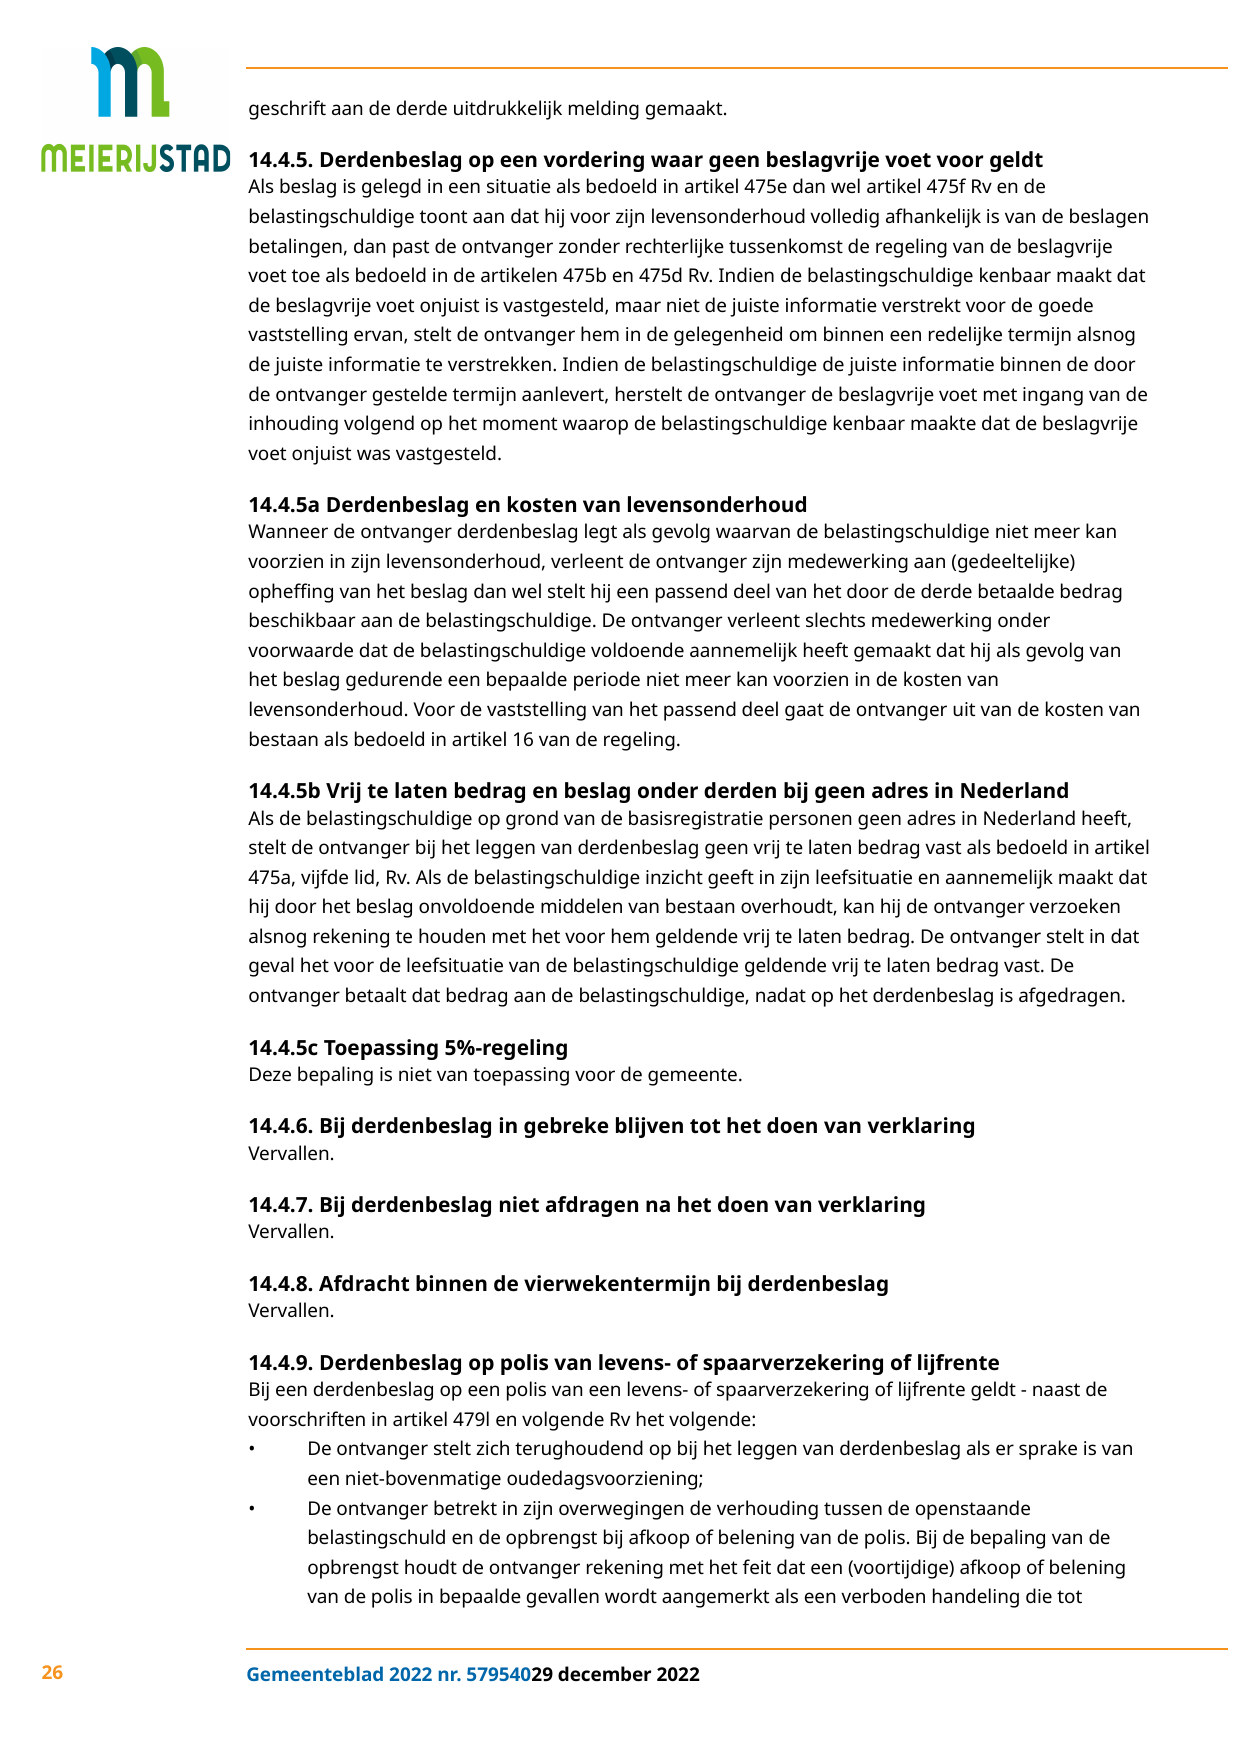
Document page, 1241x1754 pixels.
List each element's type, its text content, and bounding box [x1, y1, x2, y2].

text Vervallen. [248, 1219, 1152, 1244]
text 14.4.5a Derdenbeslag en kosten van levensonderhoud [248, 490, 1152, 519]
text Als de belastingschuldige op grond van de basisregistratie personen geen adres in Nederland heeft, stelt de ontvanger bij het leggen van derdenbeslag geen vrij te laten bedrag vast als bedoeld in artikel 475a, vijfde lid, Rv. Als de belastingschuldige inzicht geeft in zijn leefsituatie en aannemelijk maakt dat hij door het beslag onvoldoende middelen van bestaan overhoudt, kan hij de ontvanger verzoeken alsnog rekening te houden met het voor hem geldende vrij te laten bedrag. De ontvanger stelt in dat geval het voor de leefsituatie van de belastingschuldige geldende vrij te laten bedrag vast. De ontvanger betaalt dat bedrag aan de belastingschuldige, nadat op het derdenbeslag is afgedragen. [248, 805, 1152, 1008]
text Bij een derdenbeslag op een polis van een levens- of spaarverzekering of lijfrente geldt - naast de voorschriften in artikel 479l en volgende Rv het volgende: [248, 1376, 1152, 1432]
text 14.4.5. Derdenbeslag op een vordering waar geen beslagvrije voet voor geldt [248, 145, 1152, 174]
text geschrift aan de derde uitdrukkelijk melding gemaakt. [248, 95, 1152, 121]
text Wanneer de ontvanger derdenbeslag legt als gevolg waarvan de belastingschuldige niet meer kan voorzien in zijn levensonderhoud, verleent de ontvanger zijn medewerking aan (gedeeltelijke) opheffing van het beslag dan wel stelt hij een passend deel van het door de derde betaalde bedrag beschikbaar aan de belastingschuldige. De ontvanger verleent slechts medewerking onder voorwaarde dat de belastingschuldige voldoende aannemelijk heeft gemaakt dat hij als gevolg van het beslag gedurende een bepaalde periode niet meer kan voorzien in de kosten van levensonderhoud. Voor de vaststelling van het passend deel gaat de ontvanger uit van de kosten van bestaan als bedoeld in artikel 16 van de regeling. [248, 519, 1152, 752]
text 14.4.5c Toepassing 5%-regeling [248, 1033, 1152, 1061]
text 14.4.7. Bij derdenbeslag niet afdragen na het doen van verklaring [248, 1190, 1152, 1219]
picture [41, 47, 231, 172]
text Vervallen. [248, 1298, 1152, 1323]
text Als beslag is gelegd in een situatie als bedoeld in artikel 475e dan wel artikel 475f Rv en de belastingschuldige toont aan dat hij voor zijn levensonderhoud volledig afhankelijk is van de beslagen betalingen, dan past de ontvanger zonder rechterlijke tussenkomst de regeling van de beslagvrije voet toe als bedoeld in de artikelen 475b en 475d Rv. Indien de belastingschuldige kenbaar maakt dat de beslagvrije voet onjuist is vastgesteld, maar niet de juiste informatie verstrekt voor de goede vaststelling ervan, stelt de ontvanger hem in de gelegenheid om binnen een redelijke termijn alsnog de juiste informatie te verstrekken. Indien de belastingschuldige de juiste informatie binnen de door de ontvanger gestelde termijn aanlevert, herstelt de ontvanger de beslagvrije voet met ingang van de inhouding volgend op het moment waarop de belastingschuldige kenbaar maakte dat de beslagvrije voet onjuist was vastgesteld. [248, 174, 1152, 466]
text 14.4.9. Derdenbeslag op polis van levens- of spaarverzekering of lijfrente [248, 1348, 1152, 1376]
list De ontvanger stelt zich terughoudend op bij het leggen van derdenbeslag als er sprake is van een niet-bovenmatige oudedagsvoorziening; [248, 1436, 1152, 1491]
list De ontvanger betrekt in zijn overwegingen de verhouding tussen de openstaande belastingschuld en de opbrengst bij afkoop of belening van de polis. Bij de bepaling van de opbrengst houdt de ontvanger rekening met het feit dat een (voortijdige) afkoop of belening van de polis in bepaalde gevallen wordt aangemerkt als een verboden handeling die tot [248, 1495, 1152, 1609]
text Deze bepaling is niet van toepassing voor de gemeente. [248, 1061, 1152, 1087]
text Vervallen. [248, 1140, 1152, 1166]
text 14.4.8. Afdracht binnen de vierwekentermijn bij derdenbeslag [248, 1269, 1152, 1298]
text 14.4.6. Bij derdenbeslag in gebreke blijven tot het doen van verklaring [248, 1111, 1152, 1140]
text 14.4.5b Vrij te laten bedrag en beslag onder derden bij geen adres in Nederland [248, 776, 1152, 805]
